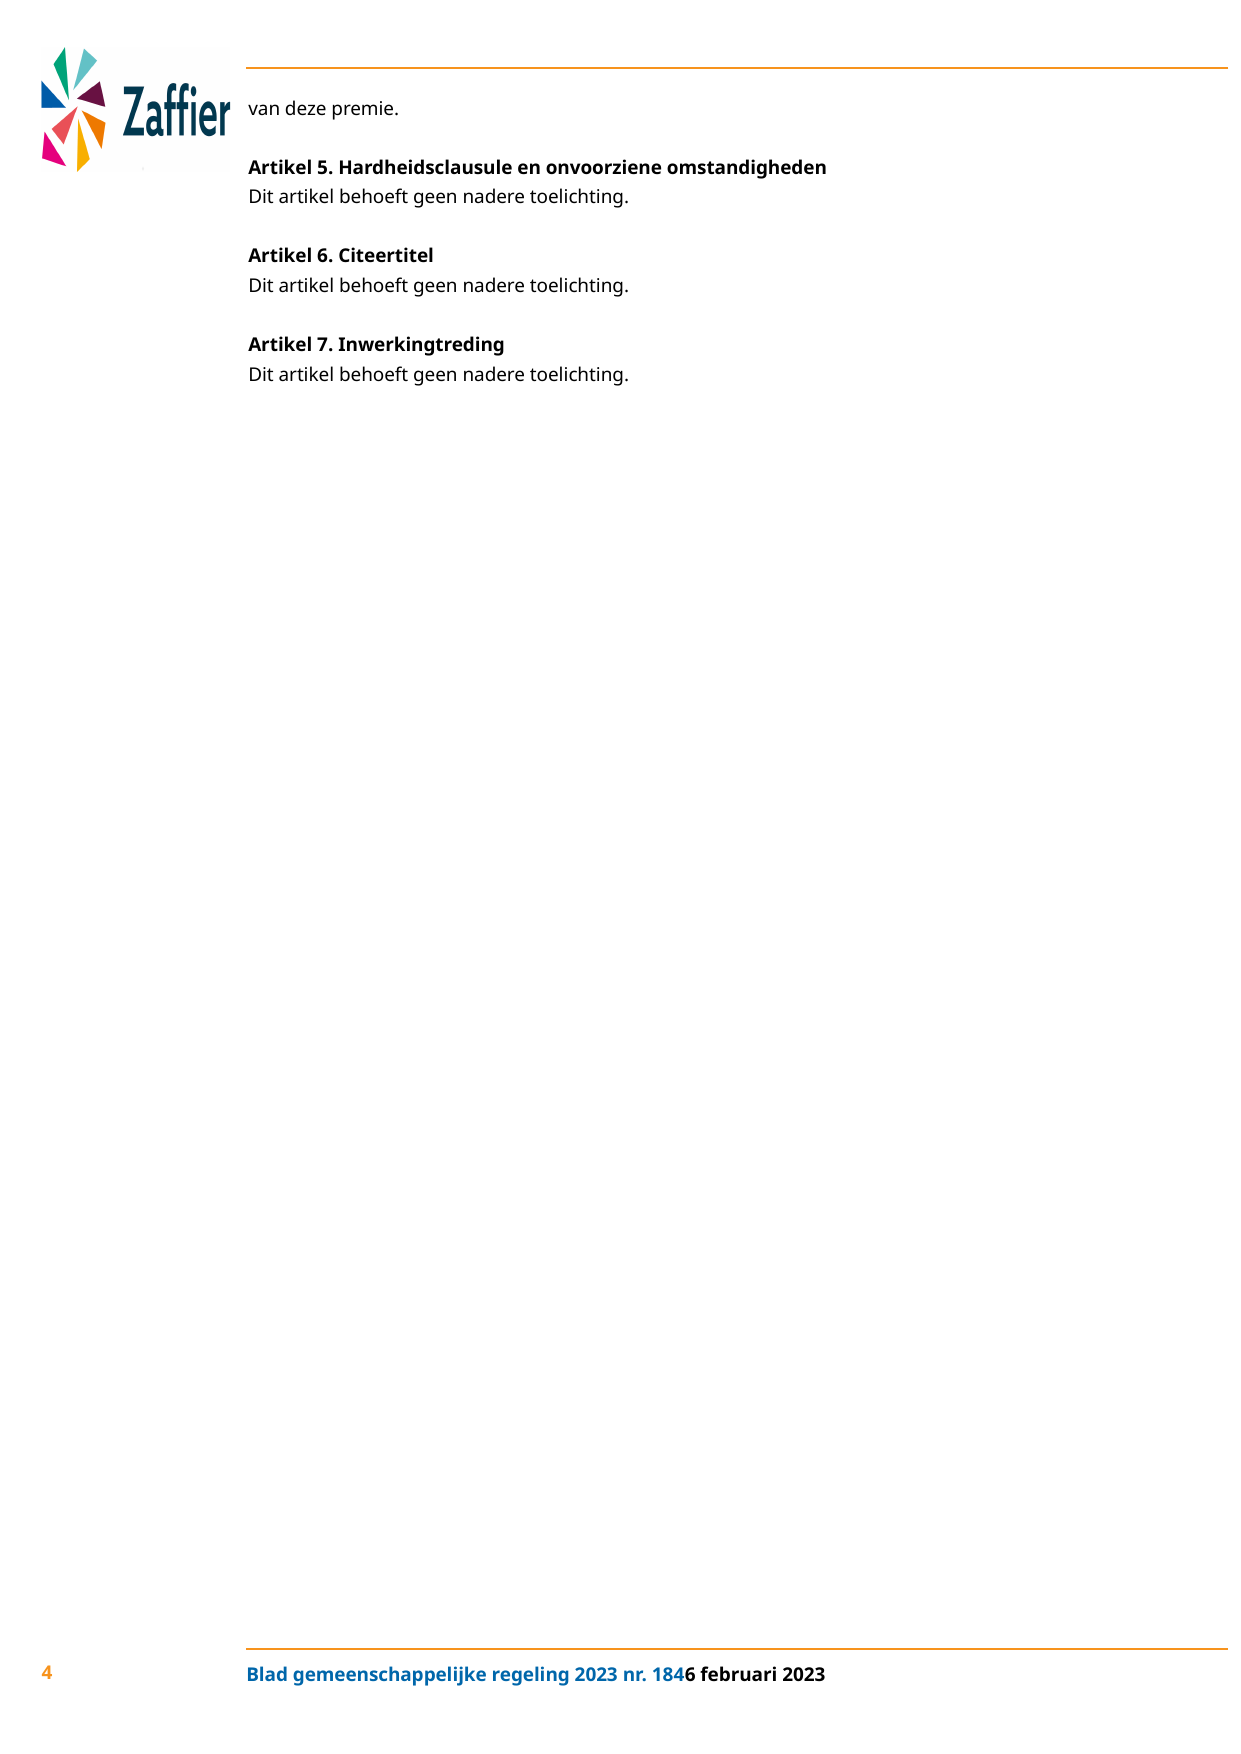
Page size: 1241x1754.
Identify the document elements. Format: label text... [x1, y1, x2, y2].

text Artikel 5. Hardheidsclausule en onvoorziene omstandigheden [248, 154, 1152, 180]
text Dit artikel behoeft geen nadere toelichting. [248, 272, 1152, 298]
text Dit artikel behoeft geen nadere toelichting. [248, 361, 1152, 387]
text Artikel 7. Inwerkingtreding [248, 331, 1152, 357]
text Artikel 6. Citeertitel [248, 243, 1152, 268]
picture [41, 47, 231, 172]
text Dit artikel behoeft geen nadere toelichting. [248, 183, 1152, 209]
text van deze premie. [248, 95, 1152, 121]
